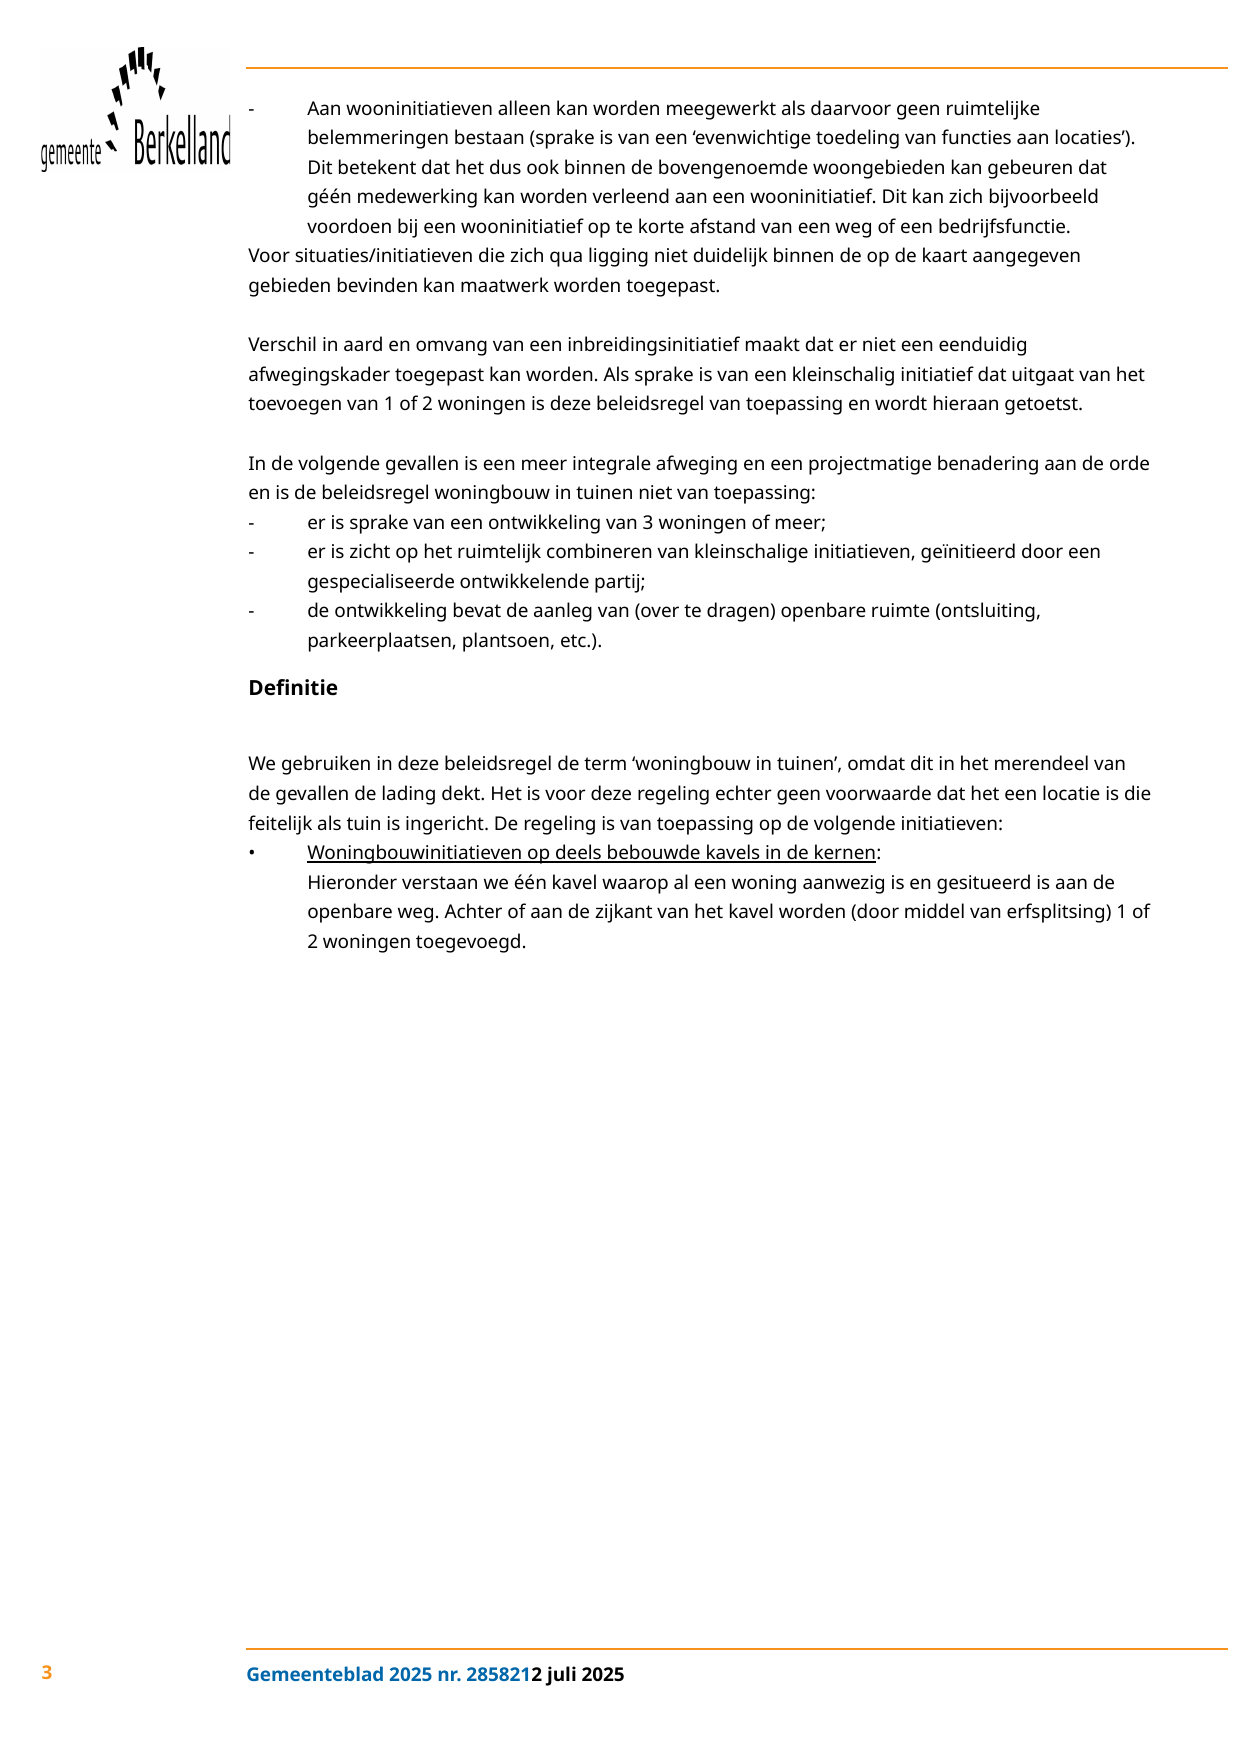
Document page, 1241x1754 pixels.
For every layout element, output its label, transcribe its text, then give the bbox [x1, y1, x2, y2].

text Verschil in aard en omvang van een inbreidingsinitiatief maakt dat er niet een eenduidig afwegingskader toegepast kan worden. Als sprake is van een kleinschalig initiatief dat uitgaat van het toevoegen van 1 of 2 woningen is deze beleidsregel van toepassing en wordt hieraan getoetst. [248, 331, 1152, 416]
picture [41, 47, 231, 172]
list Hieronder verstaan we één kavel waarop al een woning aanwezig is en gesitueerd is aan de openbare weg. Achter of aan de zijkant van het kavel worden (door middel van erfsplitsing) 1 of 2 woningen toegevoegd. [248, 869, 1152, 954]
list de ontwikkeling bevat de aanleg van (over te dragen) openbare ruimte (ontsluiting, parkeerplaatsen, plantsoen, etc.). [248, 598, 1152, 653]
text We gebruiken in deze beleidsregel de term ‘woningbouw in tuinen’, omdat dit in het merendeel van de gevallen de lading dekt. Het is voor deze regeling echter geen voorwaarde dat het een locatie is die feitelijk als tuin is ingericht. De regeling is van toepassing op de volgende initiatieven: [248, 751, 1152, 836]
list er is sprake van een ontwikkeling van 3 woningen of meer; [248, 509, 1152, 535]
list Aan wooninitiatieven alleen kan worden meegewerkt als daarvoor geen ruimtelijke belemmeringen bestaan (sprake is van een ‘evenwichtige toedeling van functies aan locaties’). Dit betekent dat het dus ook binnen de bovengenoemde woongebieden kan gebeuren dat géén medewerking kan worden verleend aan een wooninitiatief. Dit kan zich bijvoorbeeld voordoen bij een wooninitiatief op te korte afstand van een weg of een bedrijfsfunctie. [248, 95, 1152, 239]
text Definitie [248, 673, 1152, 701]
list er is zicht op het ruimtelijk combineren van kleinschalige initiatieven, geïnitieerd door een gespecialiseerde ontwikkelende partij; [248, 538, 1152, 594]
text In de volgende gevallen is een meer integrale afweging en een projectmatige benadering aan de orde en is de beleidsregel woningbouw in tuinen niet van toepassing: [248, 450, 1152, 505]
text Voor situaties/initiatieven die zich qua ligging niet duidelijk binnen de op de kaart aangegeven gebieden bevinden kan maatwerk worden toegepast. [248, 243, 1152, 298]
list Woningbouwinitiatieven op deels bebouwde kavels in de kernen: [248, 839, 1152, 865]
